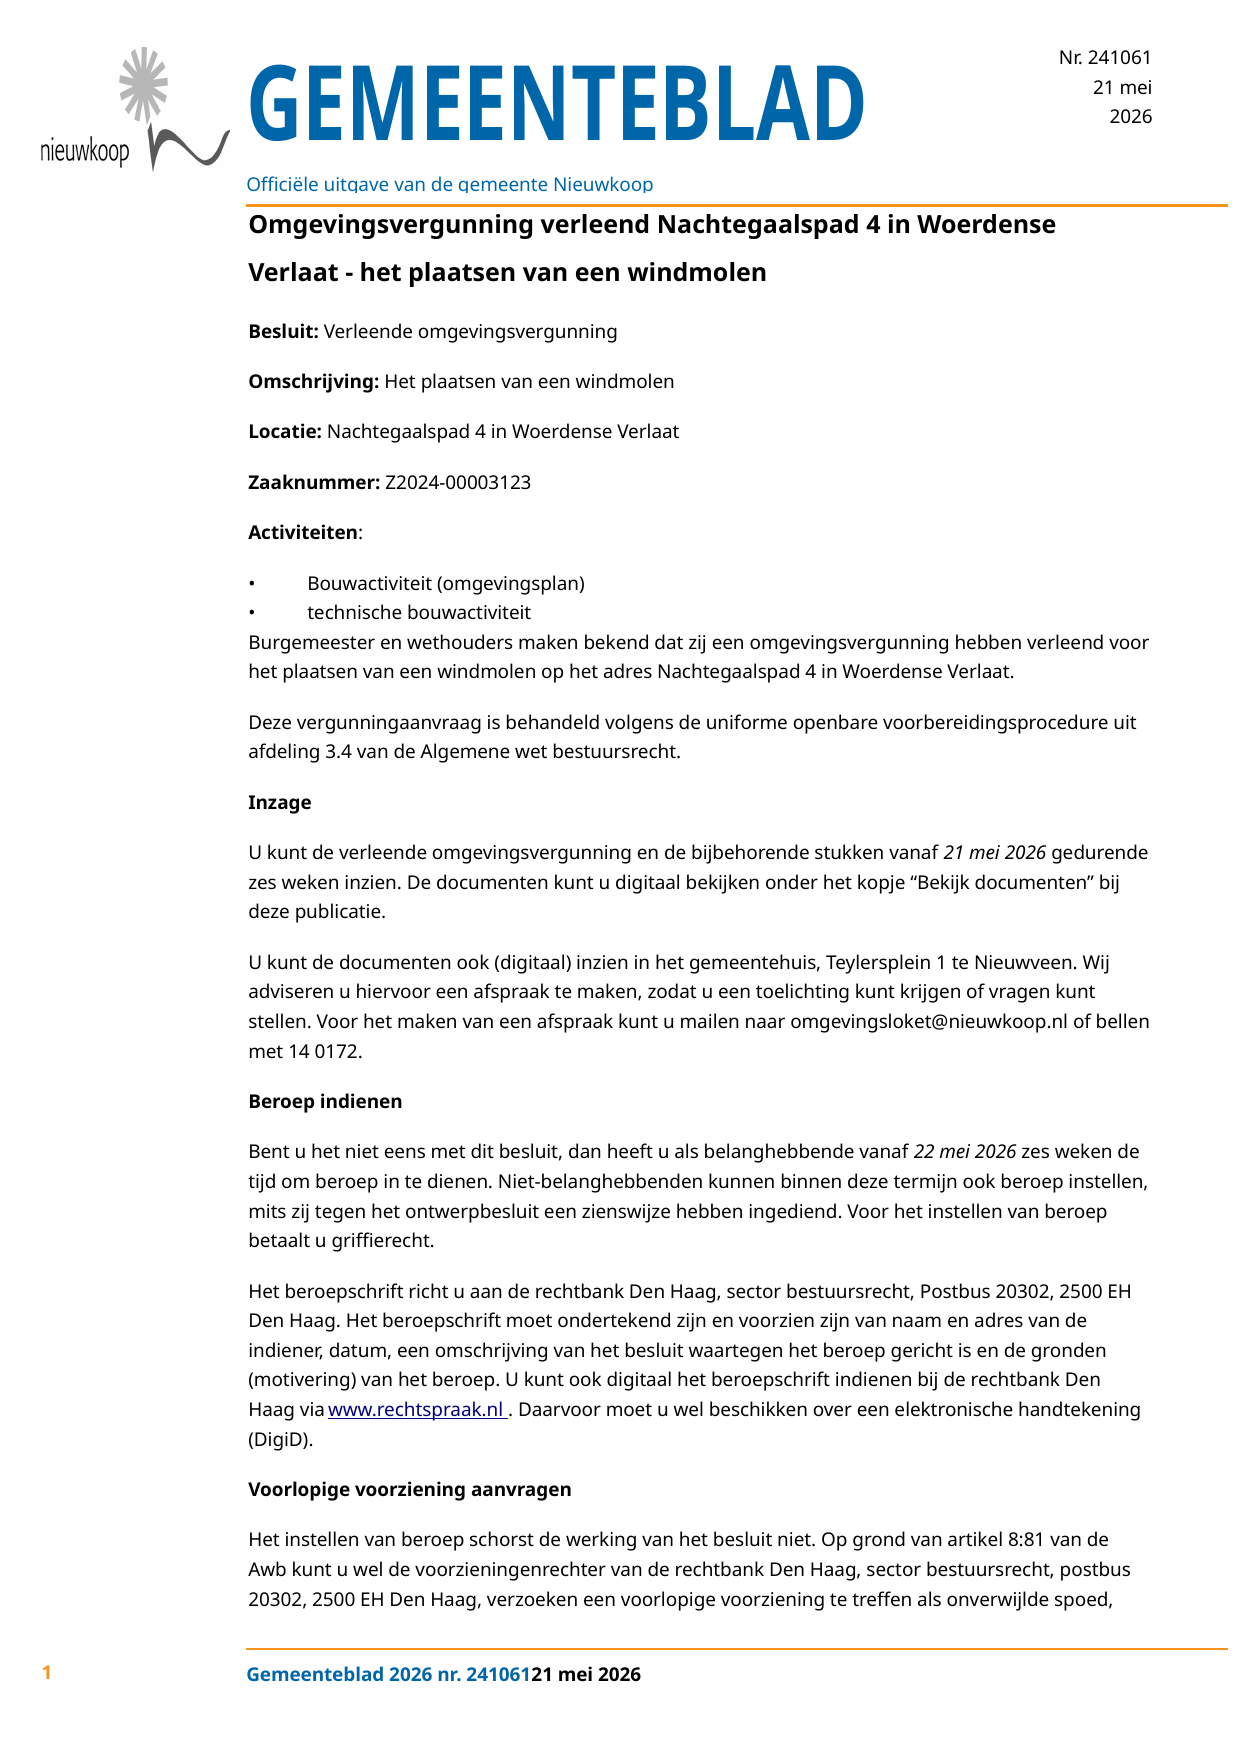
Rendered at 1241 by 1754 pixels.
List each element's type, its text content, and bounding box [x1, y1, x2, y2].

text Omschrijving: Het plaatsen van een windmolen [248, 368, 1152, 394]
text Inzage [248, 789, 1152, 815]
text Besluit: Verleende omgevingsvergunning [248, 318, 1152, 344]
text Activiteiten: [248, 519, 1152, 545]
text Het beroepschrift richt u aan de rechtbank Den Haag, sector bestuursrecht, Postbus 20302, 2500 EH Den Haag. Het beroepschrift moet ondertekend zijn en voorzien zijn van naam en adres van de indiener, datum, een omschrijving van het besluit waartegen het beroep gericht is en de gronden (motivering) van het beroep. U kunt ook digitaal het beroepschrift indienen bij de rechtbank Den Haag via www.rechtspraak.nl . Daarvoor moet u wel beschikken over een elektronische handtekening (DigiD). [248, 1278, 1152, 1452]
text Beroep indienen [248, 1088, 1152, 1114]
text U kunt de documenten ook (digitaal) inzien in het gemeentehuis, Teylersplein 1 te Nieuwveen. Wij adviseren u hiervoor een afspraak te maken, zodat u een toelichting kunt krijgen of vragen kunt stellen. Voor het maken van een afspraak kunt u mailen naar omgevingsloket@nieuwkoop.nl of bellen met 14 0172. [248, 949, 1152, 1064]
list Bouwactiviteit (omgevingsplan) [248, 570, 1152, 596]
text Zaaknummer: Z2024-00003123 [248, 469, 1152, 495]
text Het instellen van beroep schorst de werking van het besluit niet. Op grond van artikel 8:81 van de Awb kunt u wel de voorzieningenrechter van de rechtbank Den Haag, sector bestuursrecht, postbus 20302, 2500 EH Den Haag, verzoeken een voorlopige voorziening te treffen als onverwijlde spoed, [248, 1527, 1152, 1612]
text U kunt de verleende omgevingsvergunning en de bijbehorende stukken vanaf 21 mei 2026 gedurende zes weken inzien. De documenten kunt u digitaal bekijken onder het kopje “Bekijk documenten” bij deze publicatie. [248, 839, 1152, 924]
picture [41, 47, 231, 172]
text Bent u het niet eens met dit besluit, dan heeft u als belanghebbende vanaf 22 mei 2026 zes weken de tijd om beroep in te dienen. Niet-belanghebbenden kunnen binnen deze termijn ook beroep instellen, mits zij tegen het ontwerpbesluit een zienswijze hebben ingediend. Voor het instellen van beroep betaalt u griffierecht. [248, 1139, 1152, 1253]
list technische bouwactiviteit [248, 599, 1152, 625]
text Deze vergunningaanvraag is behandeld volgens de uniforme openbare voorbereidingsprocedure uit afdeling 3.4 van de Algemene wet bestuursrecht. [248, 709, 1152, 764]
text Burgemeester en wethouders maken bekend dat zij een omgevingsvergunning hebben verleend voor het plaatsen van een windmolen op het adres Nachtegaalspad 4 in Woerdense Verlaat. [248, 629, 1152, 684]
text Voorlopige voorziening aanvragen [248, 1476, 1152, 1502]
text Locatie: Nachtegaalspad 4 in Woerdense Verlaat [248, 419, 1152, 444]
text Omgevingsvergunning verleend Nachtegaalspad 4 in Woerdense Verlaat - het plaatsen van een windmolen [248, 207, 1152, 288]
